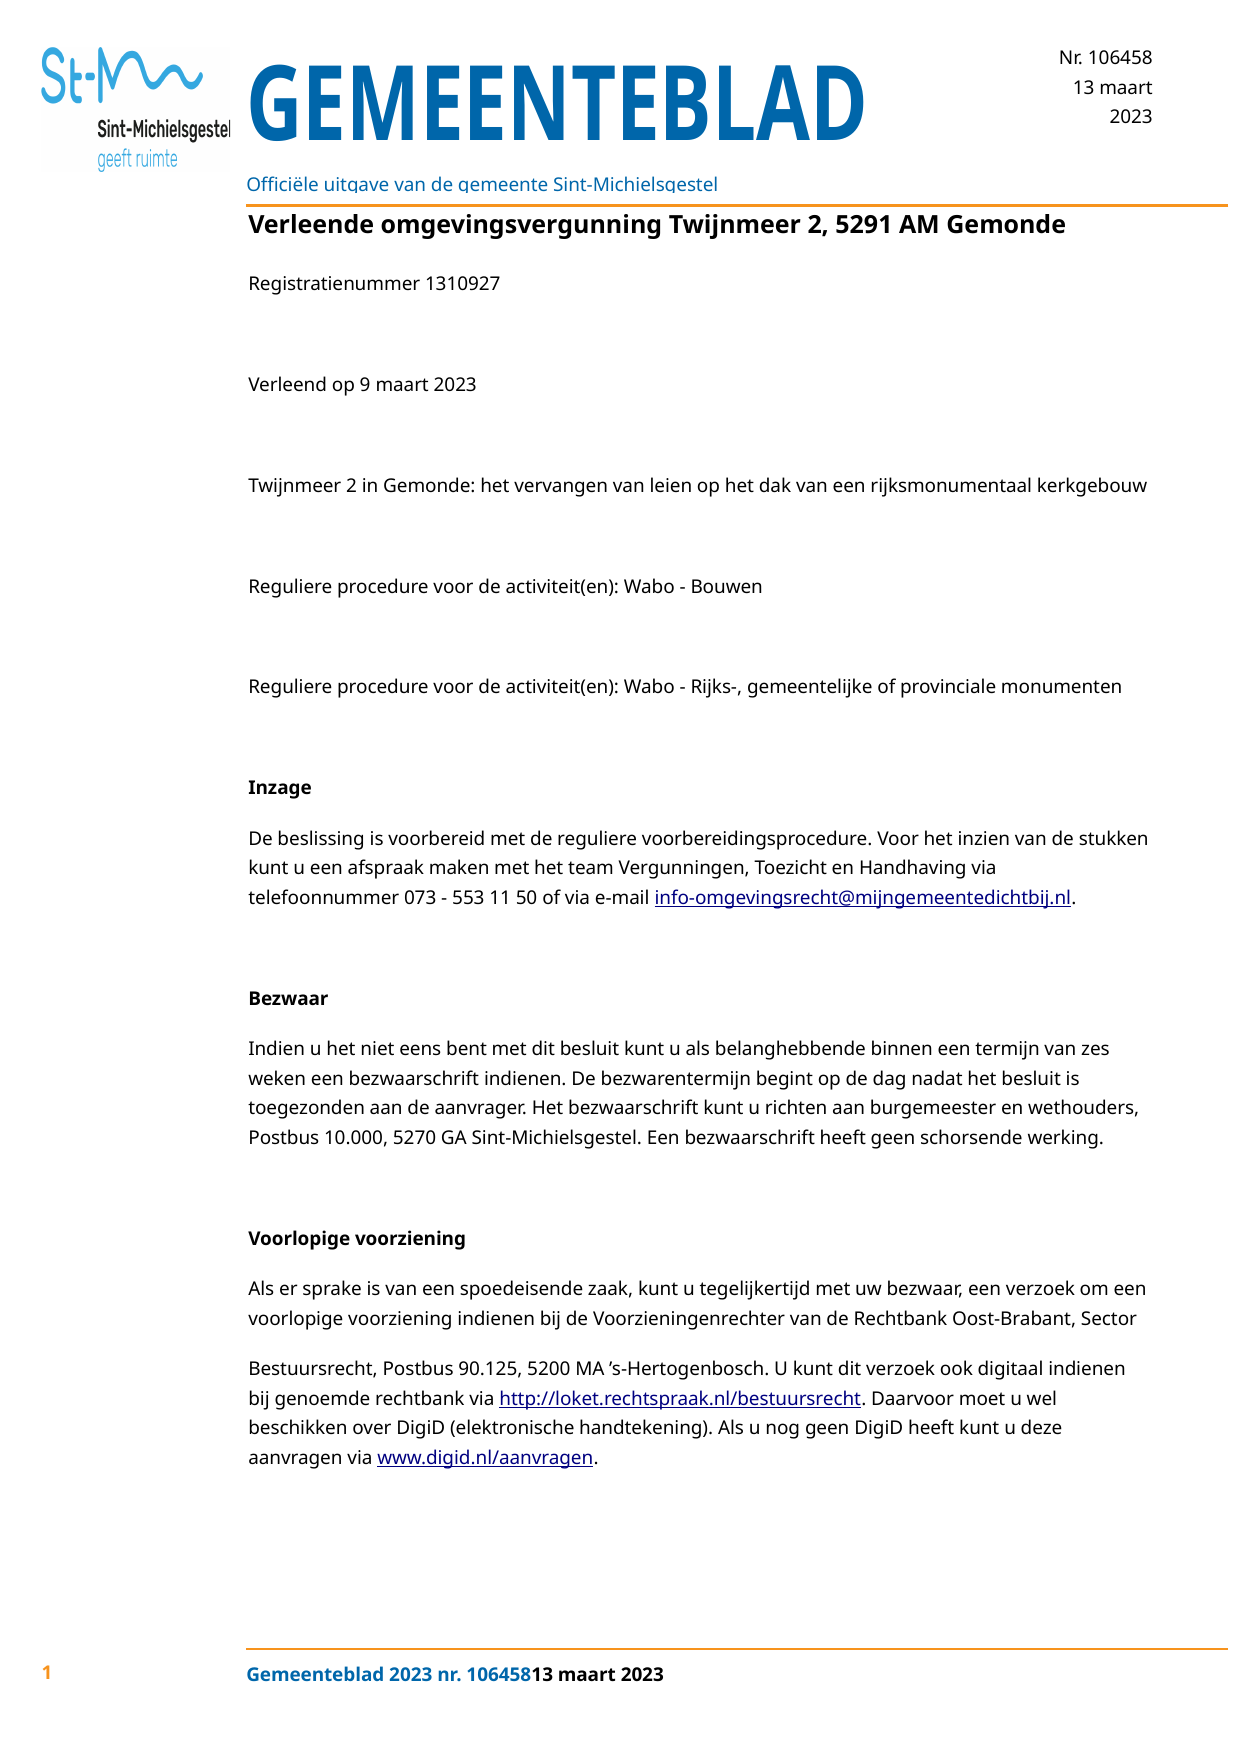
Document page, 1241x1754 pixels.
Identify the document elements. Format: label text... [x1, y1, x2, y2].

text Bezwaar [248, 985, 1152, 1011]
text Verleend op 9 maart 2023 [248, 371, 1152, 397]
text De beslissing is voorbereid met de reguliere voorbereidingsprocedure. Voor het inzien van de stukken kunt u een afspraak maken met het team Vergunningen, Toezicht en Handhaving via telefoonnummer 073 - 553 11 50 of via e-mail info-omgevingsrecht@mijngemeentedichtbij.nl. [248, 825, 1152, 910]
text Inzage [248, 774, 1152, 800]
text Registratienummer 1310927 [248, 270, 1152, 296]
picture [41, 47, 231, 172]
text Reguliere procedure voor de activiteit(en): Wabo - Bouwen [248, 573, 1152, 598]
text Indien u het niet eens bent met dit besluit kunt u als belanghebbende binnen een termijn van zes weken een bezwaarschrift indienen. De bezwarentermijn begint op de dag nadat het besluit is toegezonden aan de aanvrager. Het bezwaarschrift kunt u richten aan burgemeester en wethouders, Postbus 10.000, 5270 GA Sint-Michielsgestel. Een bezwaarschrift heeft geen schorsende werking. [248, 1035, 1152, 1150]
text Reguliere procedure voor de activiteit(en): Wabo - Rijks-, gemeentelijke of provinciale monumenten [248, 674, 1152, 699]
text Bestuursrecht, Postbus 90.125, 5200 MA ’s-Hertogenbosch. U kunt dit verzoek ook digitaal indienen bij genoemde rechtbank via http://loket.rechtspraak.nl/bestuursrecht. Daarvoor moet u wel beschikken over DigiD (elektronische handtekening). Als u nog geen DigiD heeft kunt u deze aanvragen via www.digid.nl/aanvragen. [248, 1355, 1152, 1470]
text Voorlopige voorziening [248, 1225, 1152, 1251]
text Twijnmeer 2 in Gemonde: het vervangen van leien op het dak van een rijksmonumentaal kerkgebouw [248, 472, 1152, 498]
text Verleende omgevingsvergunning Twijnmeer 2, 5291 AM Gemonde [248, 207, 1152, 241]
text Als er sprake is van een spoedeisende zaak, kunt u tegelijkertijd met uw bezwaar, een verzoek om een voorlopige voorziening indienen bij de Voorzieningenrechter van de Rechtbank Oost-Brabant, Sector [248, 1275, 1152, 1331]
